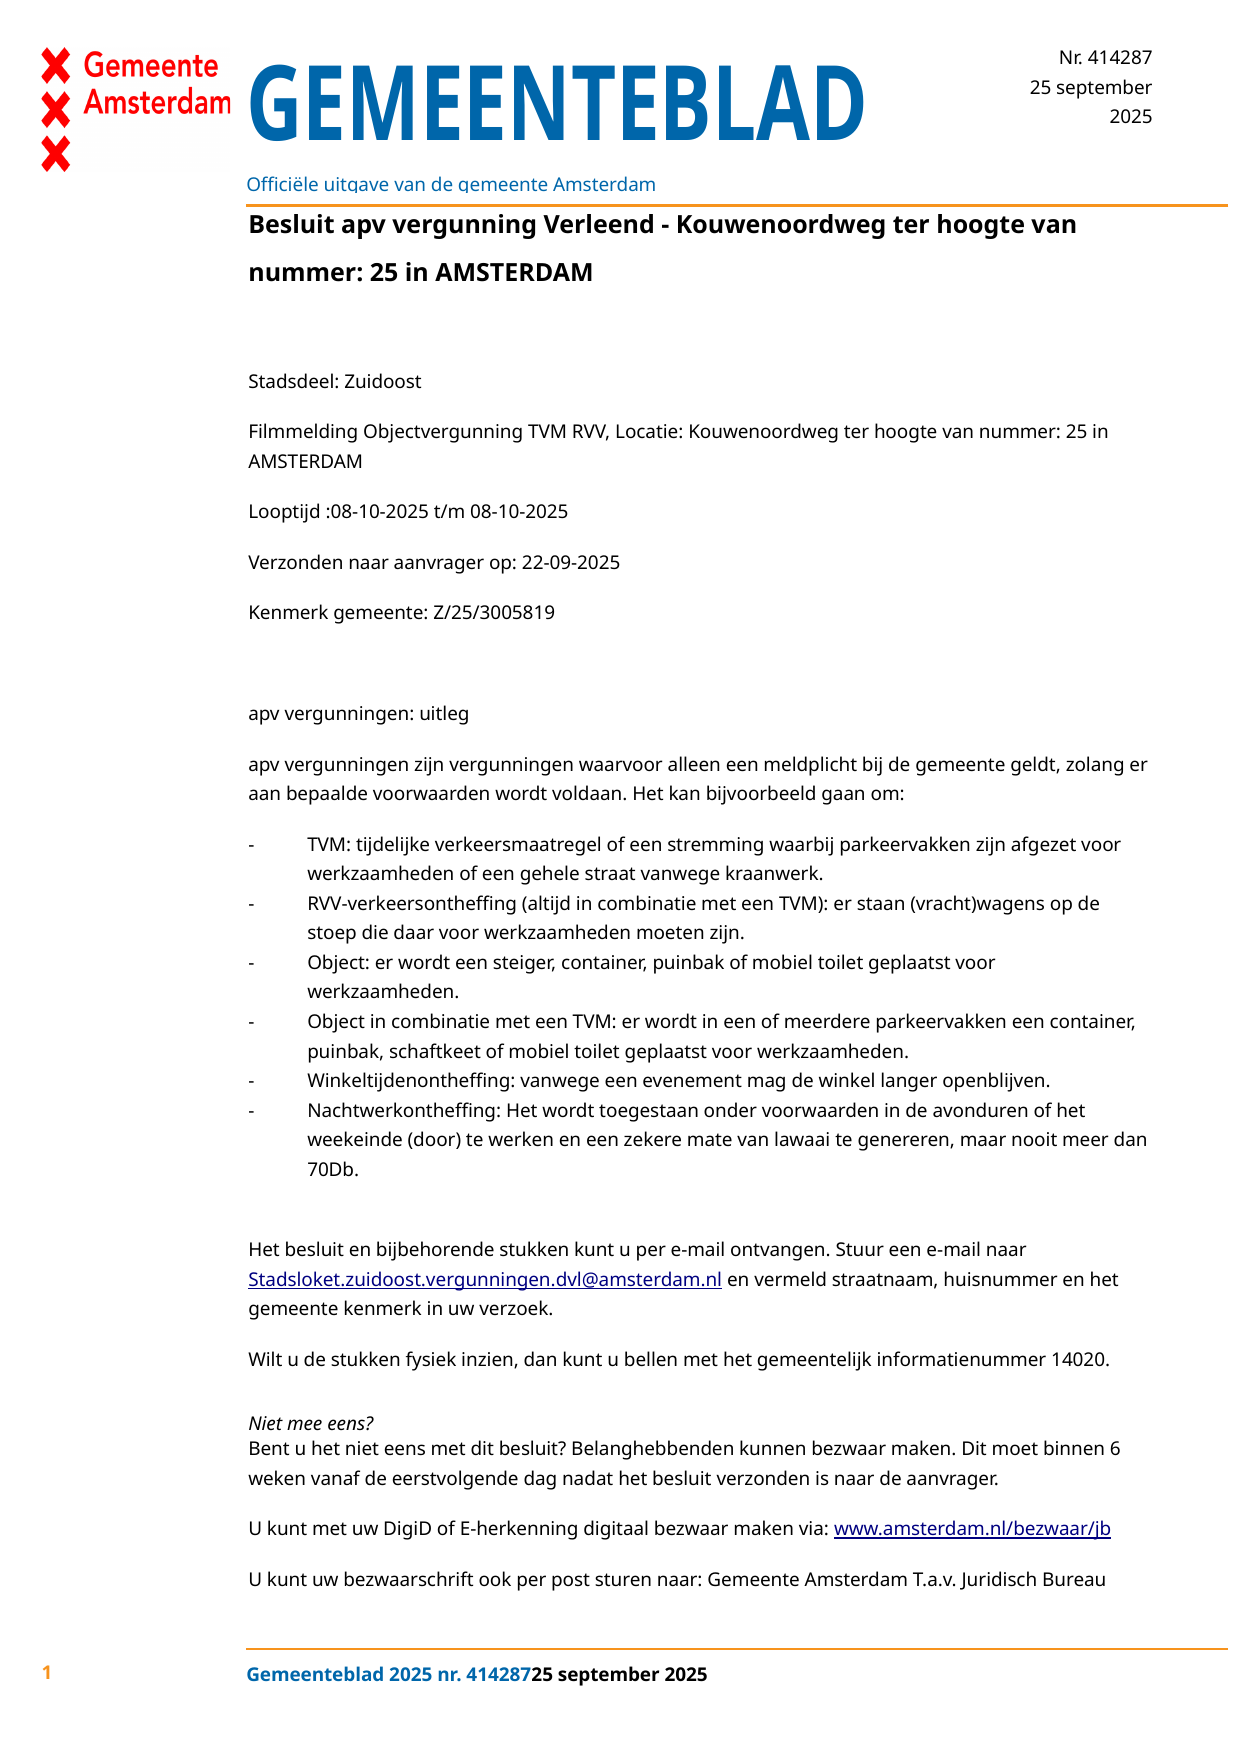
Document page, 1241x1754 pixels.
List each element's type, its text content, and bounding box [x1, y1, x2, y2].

picture [41, 47, 231, 172]
text Kenmerk gemeente: Z/25/3005819 [248, 599, 1152, 625]
text Filmmelding Objectvergunning TVM RVV, Locatie: Kouwenoordweg ter hoogte van nummer: 25 in AMSTERDAM [248, 419, 1152, 474]
list Object: er wordt een steiger, container, puinbak of mobiel toilet geplaatst voor werkzaamheden. [248, 949, 1152, 1004]
text Het besluit en bijbehorende stukken kunt u per e-mail ontvangen. Stuur een e-mail naar Stadsloket.zuidoost.vergunningen.dvl@amsterdam.nl en vermeld straatnaam, huisnummer en het gemeente kenmerk in uw verzoek. [248, 1236, 1152, 1321]
text Wilt u de stukken fysiek inzien, dan kunt u bellen met het gemeentelijk informatienummer 14020. [248, 1346, 1152, 1372]
text Stadsdeel: Zuidoost [248, 368, 1152, 394]
list Object in combinatie met een TVM: er wordt in een of meerdere parkeervakken een container, puinbak, schaftkeet of mobiel toilet geplaatst voor werkzaamheden. [248, 1008, 1152, 1064]
list Winkeltijdenontheffing: vanwege een evenement mag de winkel langer openblijven. [248, 1067, 1152, 1093]
text Niet mee eens? [248, 1410, 1152, 1436]
text Besluit apv vergunning Verleend - Kouwenoordweg ter hoogte van nummer: 25 in AMSTERDAM [248, 207, 1152, 288]
list TVM: tijdelijke verkeersmaatregel of een stremming waarbij parkeervakken zijn afgezet voor werkzaamheden of een gehele straat vanwege kraanwerk. [248, 831, 1152, 886]
text Looptijd :08-10-2025 t/m 08-10-2025 [248, 499, 1152, 524]
text apv vergunningen: uitleg [248, 700, 1152, 726]
list Nachtwerkontheffing: Het wordt toegestaan onder voorwaarden in de avonduren of het weekeinde (door) te werken en een zekere mate van lawaai te genereren, maar nooit meer dan 70Db. [248, 1097, 1152, 1182]
list RVV-verkeersontheffing (altijd in combinatie met een TVM): er staan (vracht)wagens op de stoep die daar voor werkzaamheden moeten zijn. [248, 890, 1152, 945]
text apv vergunningen zijn vergunningen waarvoor alleen een meldplicht bij de gemeente geldt, zolang er aan bepaalde voorwaarden wordt voldaan. Het kan bijvoorbeeld gaan om: [248, 751, 1152, 806]
text Verzonden naar aanvrager op: 22-09-2025 [248, 549, 1152, 575]
text Bent u het niet eens met dit besluit? Belanghebbenden kunnen bezwaar maken. Dit moet binnen 6 weken vanaf de eerstvolgende dag nadat het besluit verzonden is naar de aanvrager. [248, 1436, 1152, 1491]
text U kunt met uw DigiD of E-herkenning digitaal bezwaar maken via: www.amsterdam.nl/bezwaar/jb [248, 1516, 1152, 1541]
text U kunt uw bezwaarschrift ook per post sturen naar: Gemeente Amsterdam T.a.v. Juridisch Bureau [248, 1566, 1152, 1592]
